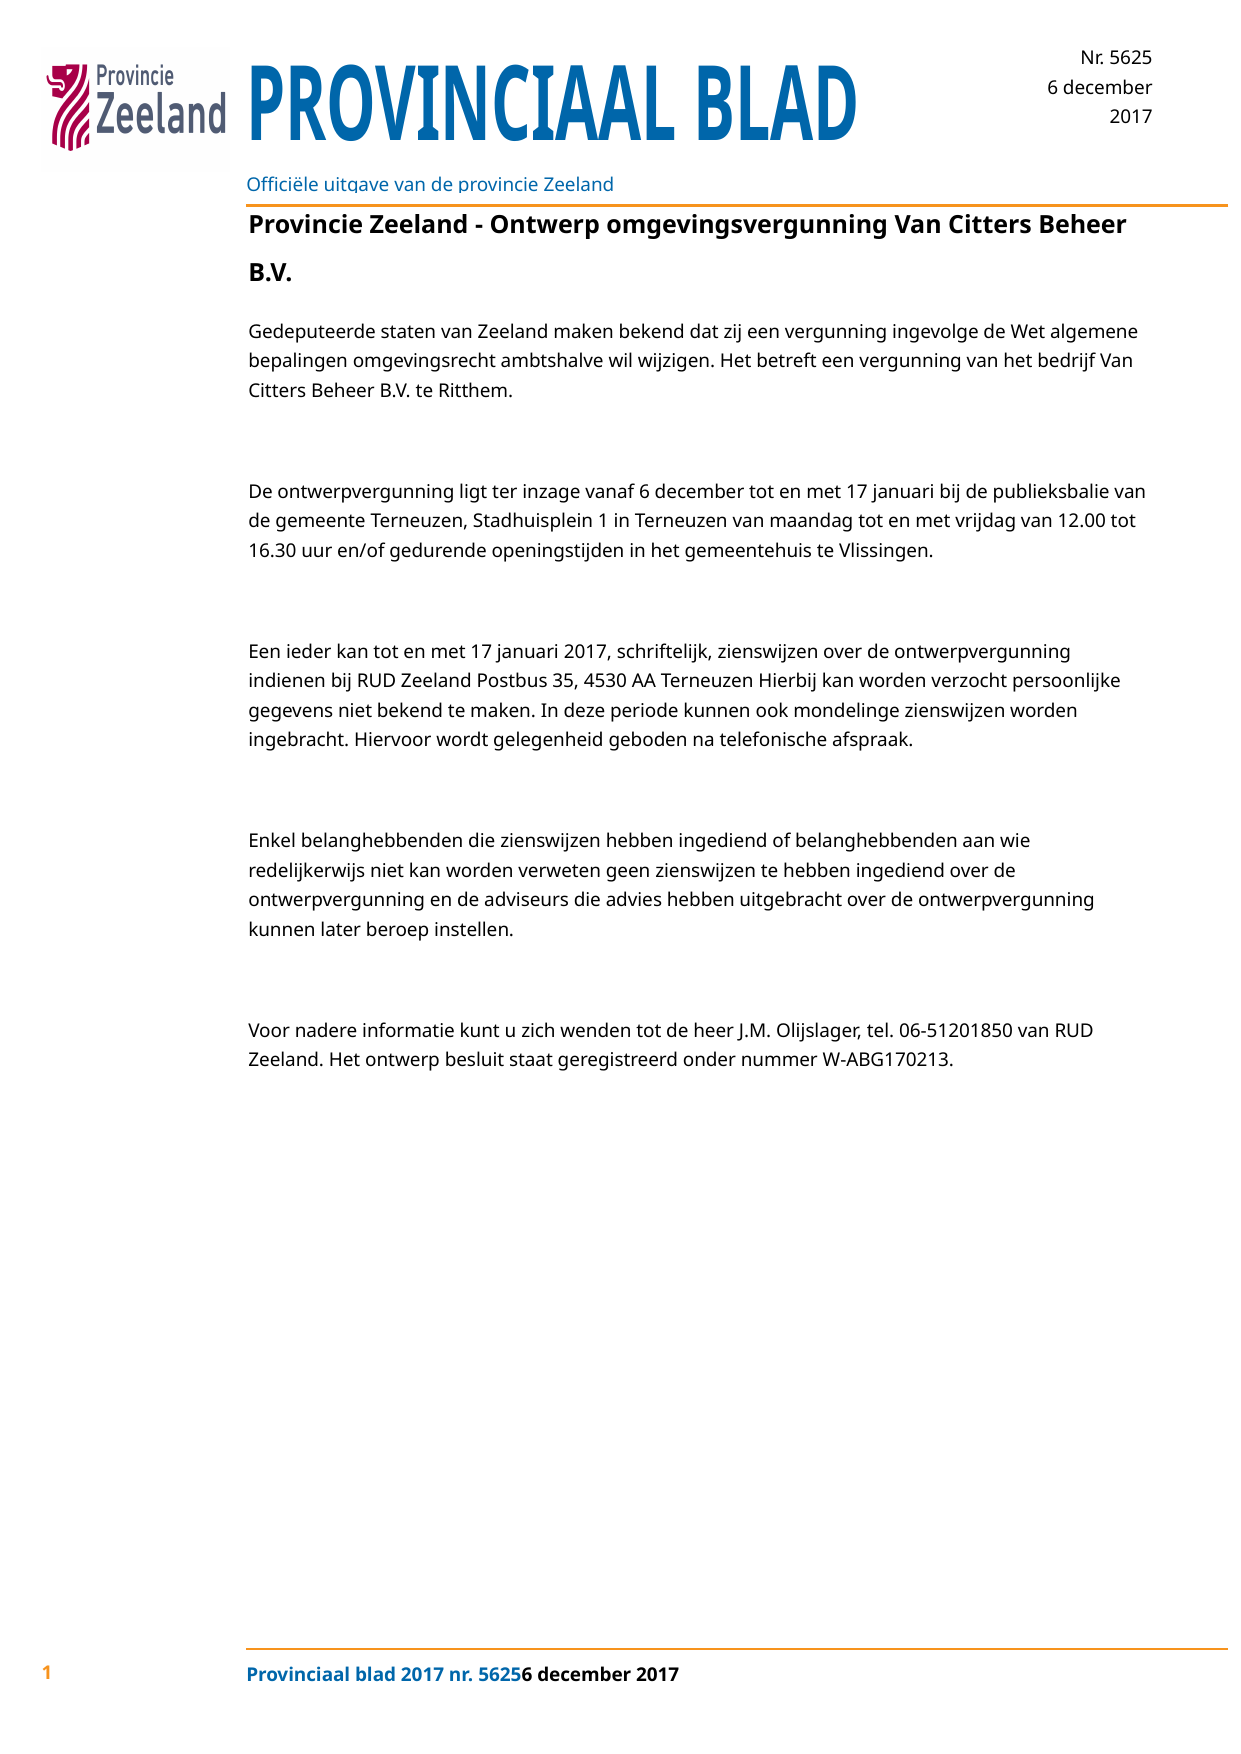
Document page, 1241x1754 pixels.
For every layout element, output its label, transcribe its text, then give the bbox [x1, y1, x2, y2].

text Een ieder kan tot en met 17 januari 2017, schriftelijk, zienswijzen over de ontwerpvergunning indienen bij RUD Zeeland Postbus 35, 4530 AA Terneuzen Hierbij kan worden verzocht persoonlijke gegevens niet bekend te maken. In deze periode kunnen ook mondelinge zienswijzen worden ingebracht. Hiervoor wordt gelegenheid geboden na telefonische afspraak. [248, 638, 1152, 752]
text Voor nadere informatie kunt u zich wenden tot de heer J.M. Olijslager, tel. 06-51201850 van RUD Zeeland. Het ontwerp besluit staat geregistreerd onder nummer W-ABG170213. [248, 1017, 1152, 1072]
text Enkel belanghebbenden die zienswijzen hebben ingediend of belanghebbenden aan wie redelijkerwijs niet kan worden verweten geen zienswijzen te hebben ingediend over de ontwerpvergunning en de adviseurs die advies hebben uitgebracht over de ontwerpvergunning kunnen later beroep instellen. [248, 827, 1152, 942]
text Gedeputeerde staten van Zeeland maken bekend dat zij een vergunning ingevolge de Wet algemene bepalingen omgevingsrecht ambtshalve wil wijzigen. Het betreft een vergunning van het bedrijf Van Citters Beheer B.V. te Ritthem. [248, 318, 1152, 403]
text Provincie Zeeland - Ontwerp omgevingsvergunning Van Citters Beheer B.V. [248, 207, 1152, 288]
text De ontwerpvergunning ligt ter inzage vanaf 6 december tot en met 17 januari bij de publieksbalie van de gemeente Terneuzen, Stadhuisplein 1 in Terneuzen van maandag tot en met vrijdag van 12.00 tot 16.30 uur en/of gedurende openingstijden in het gemeentehuis te Vlissingen. [248, 478, 1152, 563]
picture [41, 47, 231, 172]
